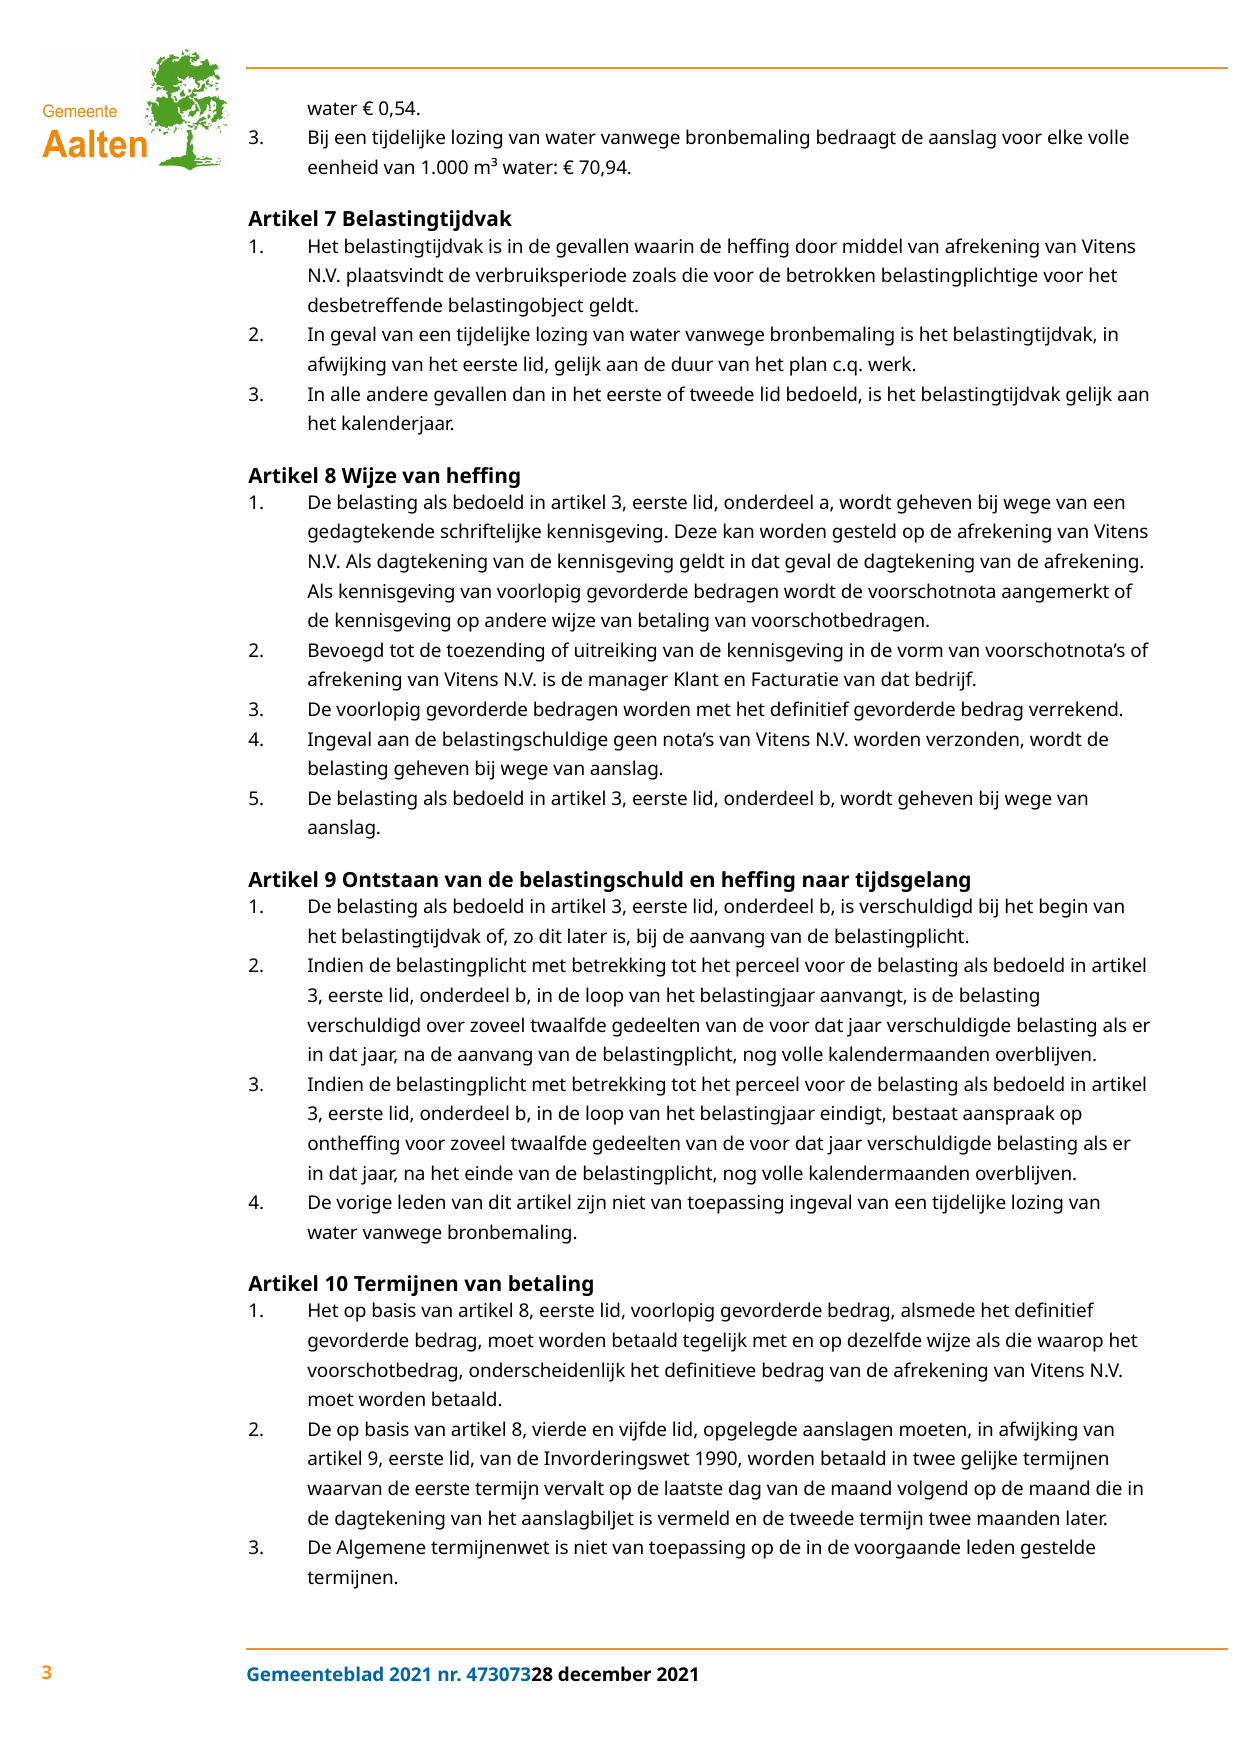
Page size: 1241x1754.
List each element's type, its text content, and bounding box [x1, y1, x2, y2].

list Bij een tijdelijke lozing van water vanwege bronbemaling bedraagt de aanslag voor elke volle eenheid van 1.000 m³ water: € 70,94. [248, 124, 1152, 180]
list Het op basis van artikel 8, eerste lid, voorlopig gevorderde bedrag, alsmede het definitief gevorderde bedrag, moet worden betaald tegelijk met en op dezelfde wijze als die waarop het voorschotbedrag, onderscheidenlijk het definitieve bedrag van de afrekening van Vitens N.V. moet worden betaald. [248, 1298, 1152, 1412]
list Het belastingtijdvak is in de gevallen waarin de heffing door middel van afrekening van Vitens N.V. plaatsvindt de verbruiksperiode zoals die voor de betrokken belastingplichtige voor het desbetreffende belastingobject geldt. [248, 233, 1152, 318]
list De Algemene termijnenwet is niet van toepassing op de in de voorgaande leden gestelde termijnen. [248, 1534, 1152, 1590]
text Artikel 8 Wijze van heffing [248, 461, 1152, 489]
text Artikel 9 Ontstaan van de belastingschuld en heffing naar tijdsgelang [248, 865, 1152, 893]
list De voorlopig gevorderde bedragen worden met het definitief gevorderde bedrag verrekend. [248, 696, 1152, 722]
list De belasting als bedoeld in artikel 3, eerste lid, onderdeel a, wordt geheven bij wege van een gedagtekende schriftelijke kennisgeving. Deze kan worden gesteld op de afrekening van Vitens N.V. Als dagtekening van de kennisgeving geldt in dat geval de dagtekening van de afrekening. Als kennisgeving van voorlopig gevorderde bedragen wordt de voorschotnota aangemerkt of de kennisgeving op andere wijze van betaling van voorschotbedragen. [248, 489, 1152, 633]
list De vorige leden van dit artikel zijn niet van toepassing ingeval van een tijdelijke lozing van water vanwege bronbemaling. [248, 1189, 1152, 1244]
list Indien de belastingplicht met betrekking tot het perceel voor de belasting als bedoeld in artikel 3, eerste lid, onderdeel b, in de loop van het belastingjaar eindigt, bestaat aanspraak op ontheffing voor zoveel twaalfde gedeelten van de voor dat jaar verschuldigde belasting als er in dat jaar, na het einde van de belastingplicht, nog volle kalendermaanden overblijven. [248, 1071, 1152, 1185]
list Bevoegd tot de toezending of uitreiking van de kennisgeving in de vorm van voorschotnota’s of afrekening van Vitens N.V. is de manager Klant en Facturatie van dat bedrijf. [248, 637, 1152, 692]
text Artikel 10 Termijnen van betaling [248, 1269, 1152, 1298]
list Ingeval aan de belastingschuldige geen nota’s van Vitens N.V. worden verzonden, wordt de belasting geheven bij wege van aanslag. [248, 726, 1152, 781]
text Artikel 7 Belastingtijdvak [248, 204, 1152, 233]
list In alle andere gevallen dan in het eerste of tweede lid bedoeld, is het belastingtijdvak gelijk aan het kalenderjaar. [248, 381, 1152, 436]
list In geval van een tijdelijke lozing van water vanwege bronbemaling is het belastingtijdvak, in afwijking van het eerste lid, gelijk aan de duur van het plan c.q. werk. [248, 322, 1152, 377]
list water € 0,54. [248, 95, 1152, 121]
list De belasting als bedoeld in artikel 3, eerste lid, onderdeel b, wordt geheven bij wege van aanslag. [248, 785, 1152, 840]
picture [41, 47, 231, 172]
list De belasting als bedoeld in artikel 3, eerste lid, onderdeel b, is verschuldigd bij het begin van het belastingtijdvak of, zo dit later is, bij de aanvang van de belastingplicht. [248, 893, 1152, 949]
list De op basis van artikel 8, vierde en vijfde lid, opgelegde aanslagen moeten, in afwijking van artikel 9, eerste lid, van de Invorderingswet 1990, worden betaald in twee gelijke termijnen waarvan de eerste termijn vervalt op de laatste dag van de maand volgend op de maand die in de dagtekening van het aanslagbiljet is vermeld en de tweede termijn twee maanden later. [248, 1416, 1152, 1531]
list Indien de belastingplicht met betrekking tot het perceel voor de belasting als bedoeld in artikel 3, eerste lid, onderdeel b, in de loop van het belastingjaar aanvangt, is de belasting verschuldigd over zoveel twaalfde gedeelten van de voor dat jaar verschuldigde belasting als er in dat jaar, na de aanvang van de belastingplicht, nog volle kalendermaanden overblijven. [248, 953, 1152, 1067]
